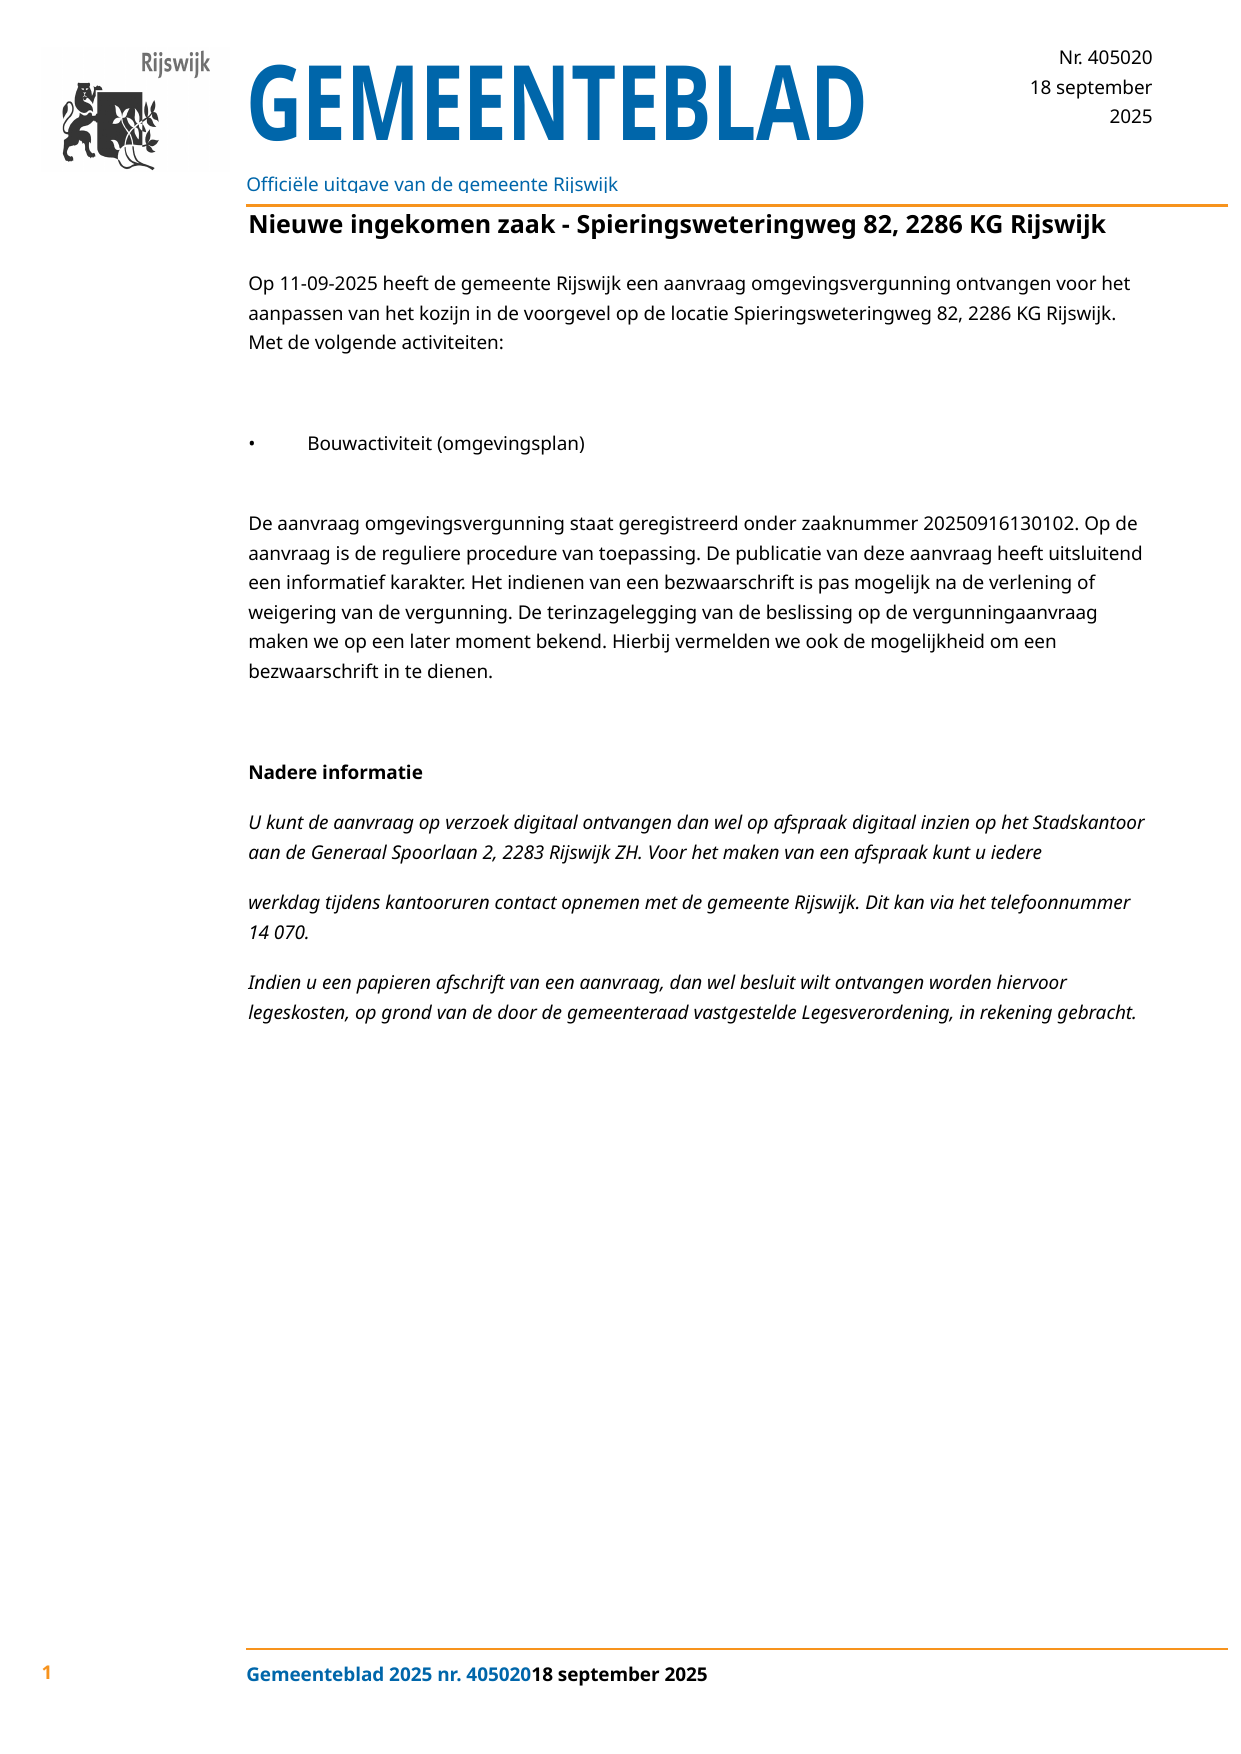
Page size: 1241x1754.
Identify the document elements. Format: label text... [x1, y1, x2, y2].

text Nieuwe ingekomen zaak - Spieringsweteringweg 82, 2286 KG Rijswijk [248, 207, 1152, 241]
text Indien u een papieren afschrift van een aanvraag, dan wel besluit wilt ontvangen worden hiervoor legeskosten, op grond van de door de gemeenteraad vastgestelde Legesverordening, in rekening gebracht. [248, 969, 1152, 1025]
list Bouwactiviteit (omgevingsplan) [248, 430, 1152, 456]
text Nadere informatie [248, 759, 1152, 785]
text werkdag tijdens kantooruren contact opnemen met de gemeente Rijswijk. Dit kan via het telefoonnummer 14 070. [248, 889, 1152, 945]
picture [41, 47, 231, 172]
text U kunt de aanvraag op verzoek digitaal ontvangen dan wel op afspraak digitaal inzien op het Stadskantoor aan de Generaal Spoorlaan 2, 2283 Rijswijk ZH. Voor het maken van een afspraak kunt u iedere [248, 809, 1152, 865]
text De aanvraag omgevingsvergunning staat geregistreerd onder zaaknummer 20250916130102. Op de aanvraag is de reguliere procedure van toepassing. De publicatie van deze aanvraag heeft uitsluitend een informatief karakter. Het indienen van een bezwaarschrift is pas mogelijk na de verlening of weigering van de vergunning. De terinzagelegging van de beslissing op de vergunningaanvraag maken we op een later moment bekend. Hierbij vermelden we ook de mogelijkheid om een bezwaarschrift in te dienen. [248, 510, 1152, 684]
text Op 11-09-2025 heeft de gemeente Rijswijk een aanvraag omgevingsvergunning ontvangen voor het aanpassen van het kozijn in de voorgevel op de locatie Spieringsweteringweg 82, 2286 KG Rijswijk. Met de volgende activiteiten: [248, 270, 1152, 355]
